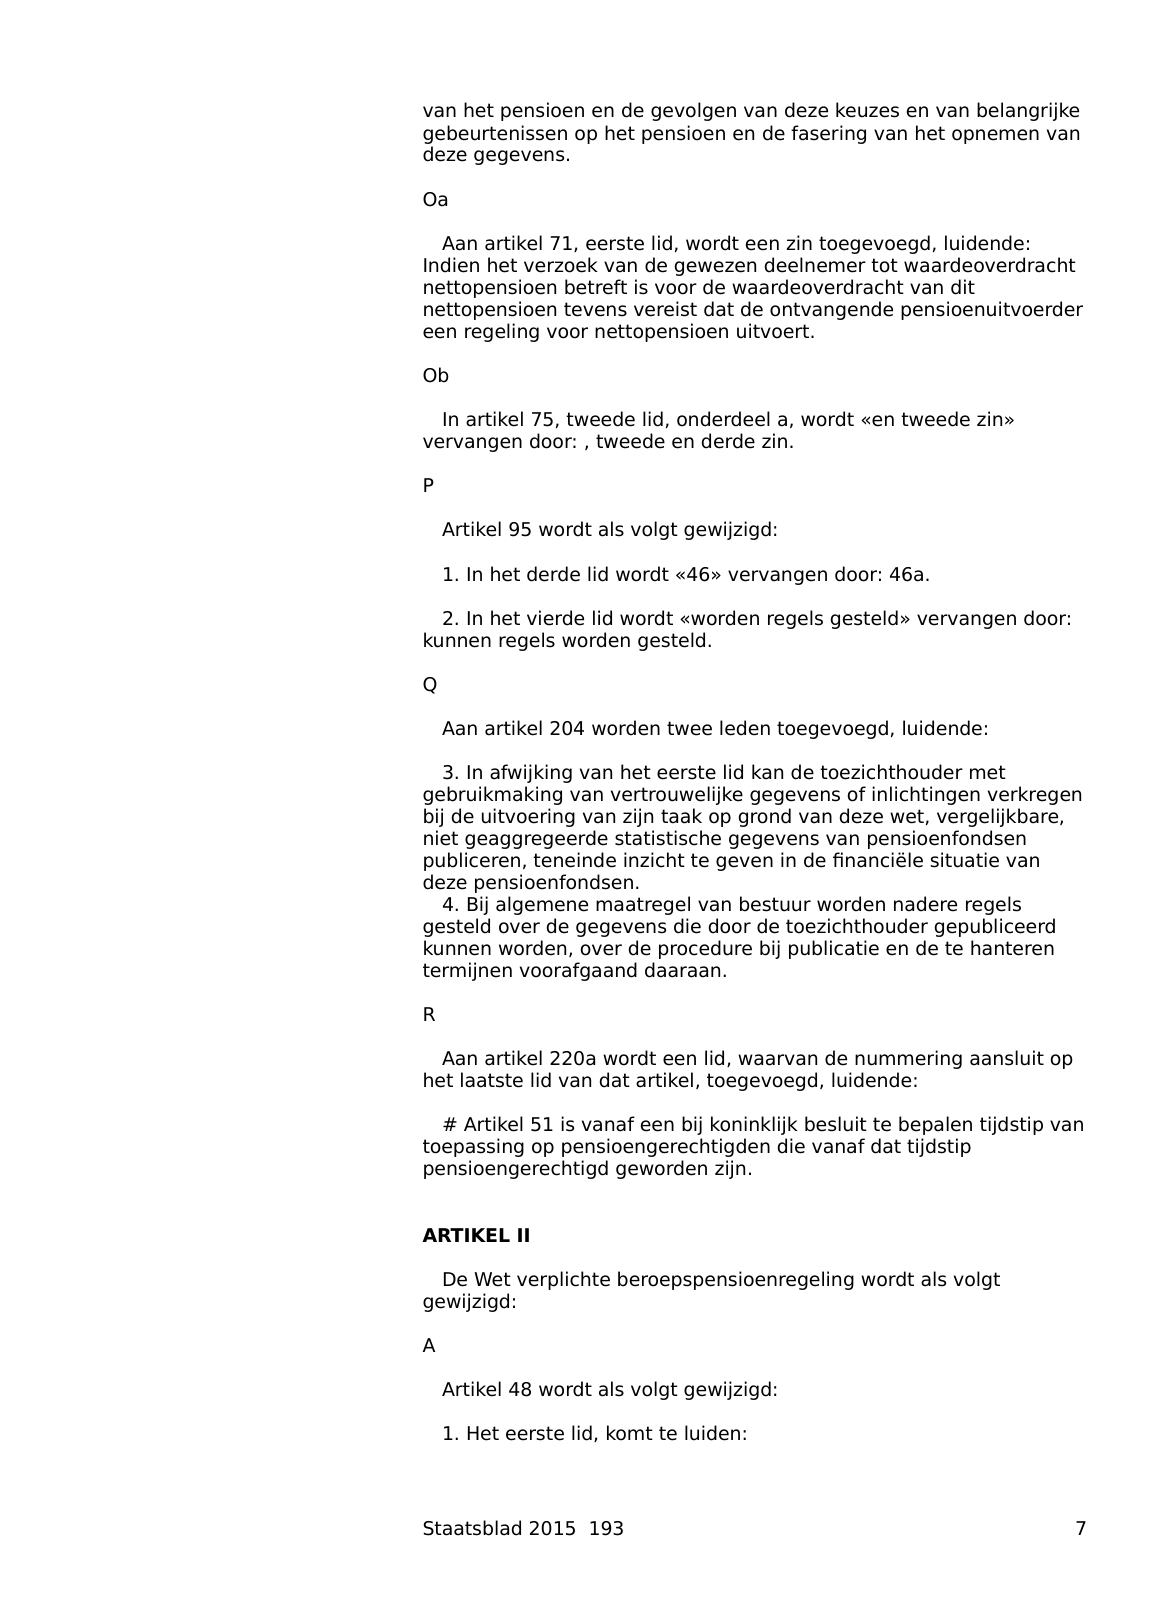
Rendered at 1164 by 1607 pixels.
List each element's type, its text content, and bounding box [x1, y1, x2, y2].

text # Artikel 51 is vanaf een bij koninklijk besluit te bepalen tijdstip van toepassing op pensioengerechtigden die vanaf dat tijdstip pensioengerechtigd geworden zijn. [422, 1114, 1087, 1180]
text R [422, 1004, 1087, 1026]
text Ob [422, 365, 1087, 387]
text Aan artikel 204 worden twee leden toegevoegd, luidende: [422, 718, 1087, 740]
text 2. In het vierde lid wordt «worden regels gesteld» vervangen door: kunnen regels worden gesteld. [422, 608, 1087, 652]
text A [422, 1335, 1087, 1357]
text Oa [422, 188, 1087, 211]
text 3. In afwijking van het eerste lid kan de toezichthouder met gebruikmaking van vertrouwelijke gegevens of inlichtingen verkregen bij de uitvoering van zijn taak op grond van deze wet, vergelijkbare, niet geaggregeerde statistische gegevens van pensioenfondsen publiceren, teneinde inzicht te geven in de financiële situatie van deze pensioenfondsen. [422, 762, 1087, 894]
text Aan artikel 220a wordt een lid, waarvan de nummering aansluit op het laatste lid van dat artikel, toegevoegd, luidende: [422, 1048, 1087, 1092]
text 1. Het eerste lid, komt te luiden: [422, 1423, 1087, 1445]
text Artikel 48 wordt als volgt gewijzigd: [422, 1379, 1087, 1401]
text Q [422, 674, 1087, 696]
subtitle ARTIKEL II [422, 1225, 1087, 1247]
text Artikel 95 wordt als volgt gewijzigd: [422, 519, 1087, 541]
text De Wet verplichte beroepspensioenregeling wordt als volgt gewijzigd: [422, 1269, 1087, 1313]
text 4. Bij algemene maatregel van bestuur worden nadere regels gesteld over de gegevens die door de toezichthouder gepubliceerd kunnen worden, over de procedure bij publicatie en de te hanteren termijnen voorafgaand daaraan. [422, 894, 1087, 982]
text Aan artikel 71, eerste lid, wordt een zin toegevoegd, luidende: Indien het verzoek van de gewezen deelnemer tot waardeoverdracht nettopensioen betreft is voor de waardeoverdracht van dit nettopensioen tevens vereist dat de ontvangende pensioenuitvoerder een regeling voor nettopensioen uitvoert. [422, 233, 1087, 343]
text P [422, 475, 1087, 497]
text van het pensioen en de gevolgen van deze keuzes en van belangrijke gebeurtenissen op het pensioen en de fasering van het opnemen van deze gegevens. [422, 100, 1087, 166]
text 1. In het derde lid wordt «46» vervangen door: 46a. [422, 563, 1087, 585]
text In artikel 75, tweede lid, onderdeel a, wordt «en tweede zin» vervangen door: , tweede en derde zin. [422, 409, 1087, 453]
